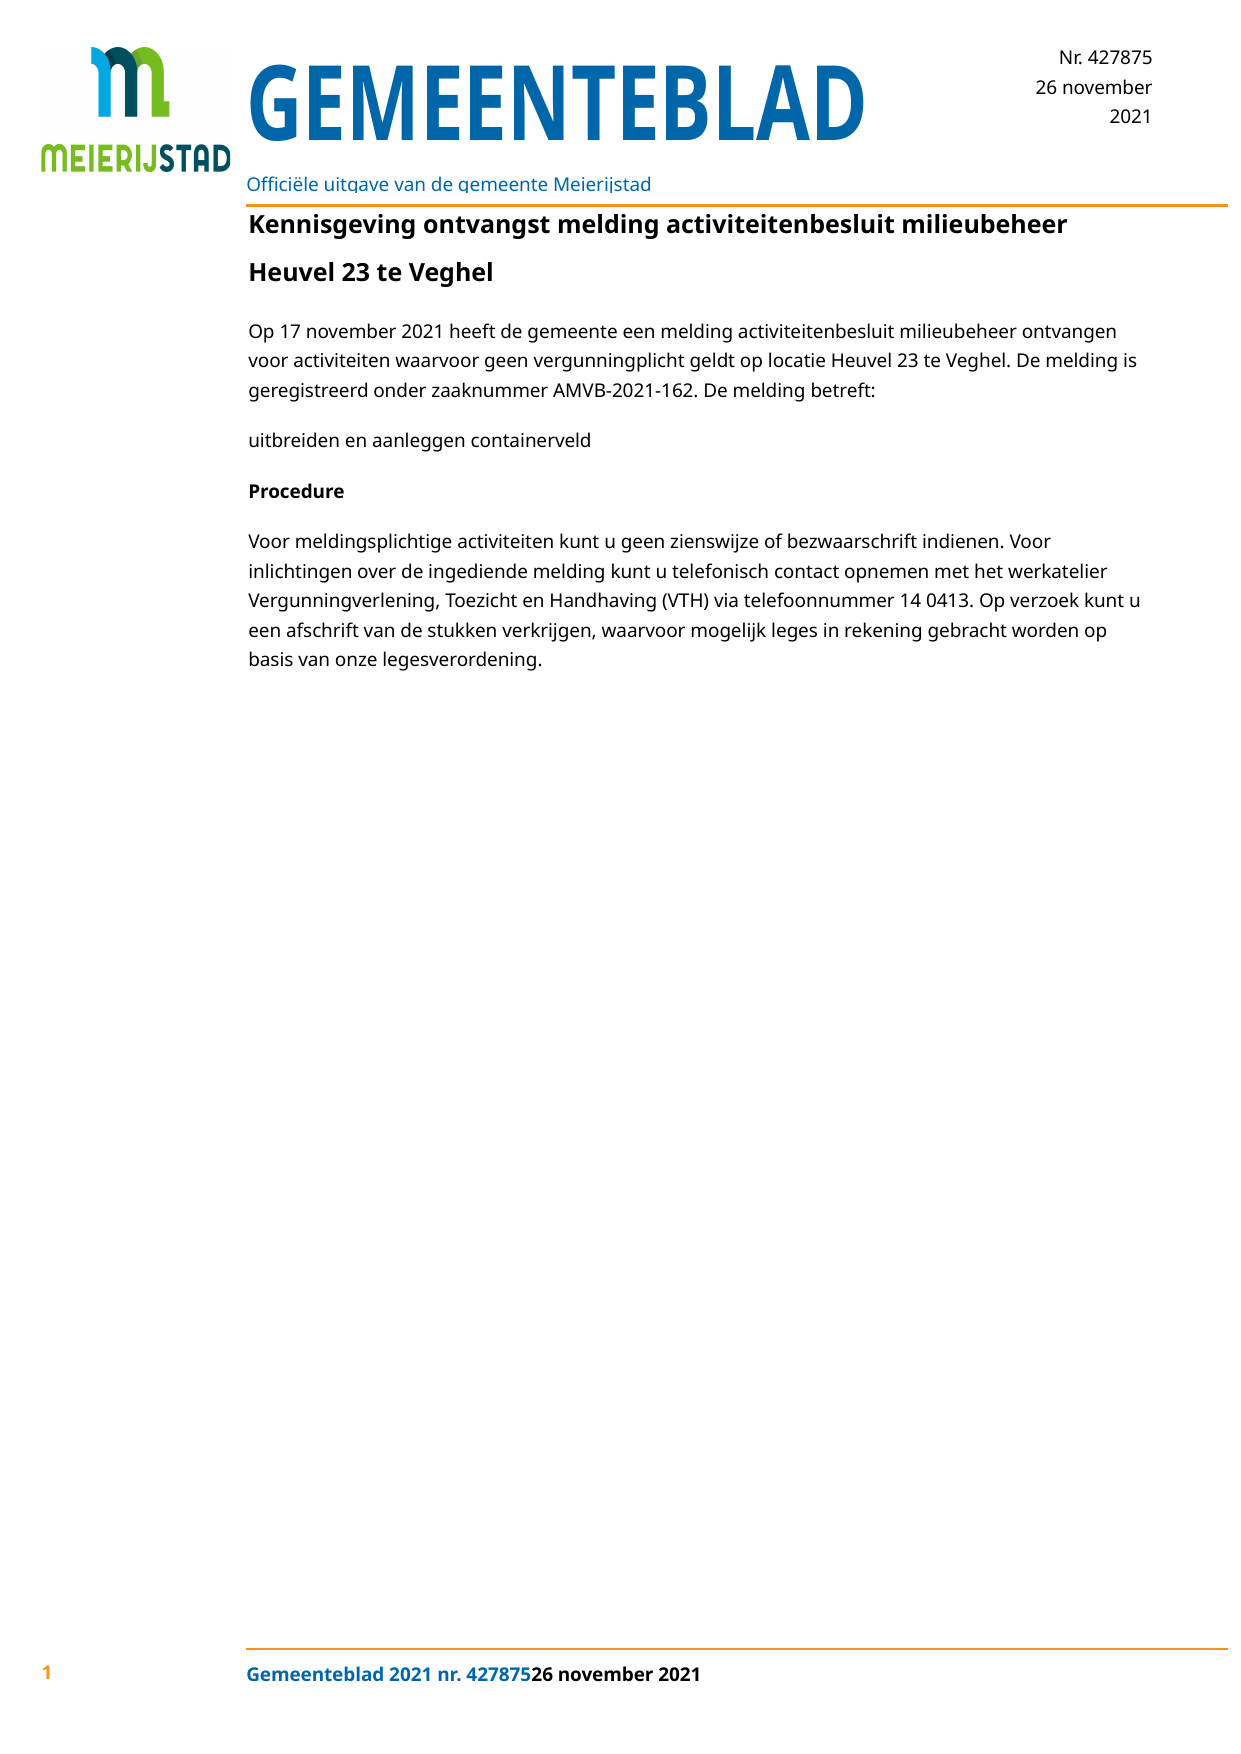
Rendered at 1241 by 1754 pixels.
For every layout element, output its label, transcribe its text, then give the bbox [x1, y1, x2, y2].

text Op 17 november 2021 heeft de gemeente een melding activiteitenbesluit milieubeheer ontvangen voor activiteiten waarvoor geen vergunningplicht geldt op locatie Heuvel 23 te Veghel. De melding is geregistreerd onder zaaknummer AMVB-2021-162. De melding betreft: [248, 318, 1152, 403]
text uitbreiden en aanleggen containerveld [248, 427, 1152, 453]
picture [41, 47, 231, 172]
text Procedure [248, 478, 1152, 504]
text Kennisgeving ontvangst melding activiteitenbesluit milieubeheer Heuvel 23 te Veghel [248, 207, 1152, 288]
text Voor meldingsplichtige activiteiten kunt u geen zienswijze of bezwaarschrift indienen. Voor inlichtingen over de ingediende melding kunt u telefonisch contact opnemen met het werkatelier Vergunningverlening, Toezicht en Handhaving (VTH) via telefoonnummer 14 0413. Op verzoek kunt u een afschrift van de stukken verkrijgen, waarvoor mogelijk leges in rekening gebracht worden op basis van onze legesverordening. [248, 528, 1152, 672]
